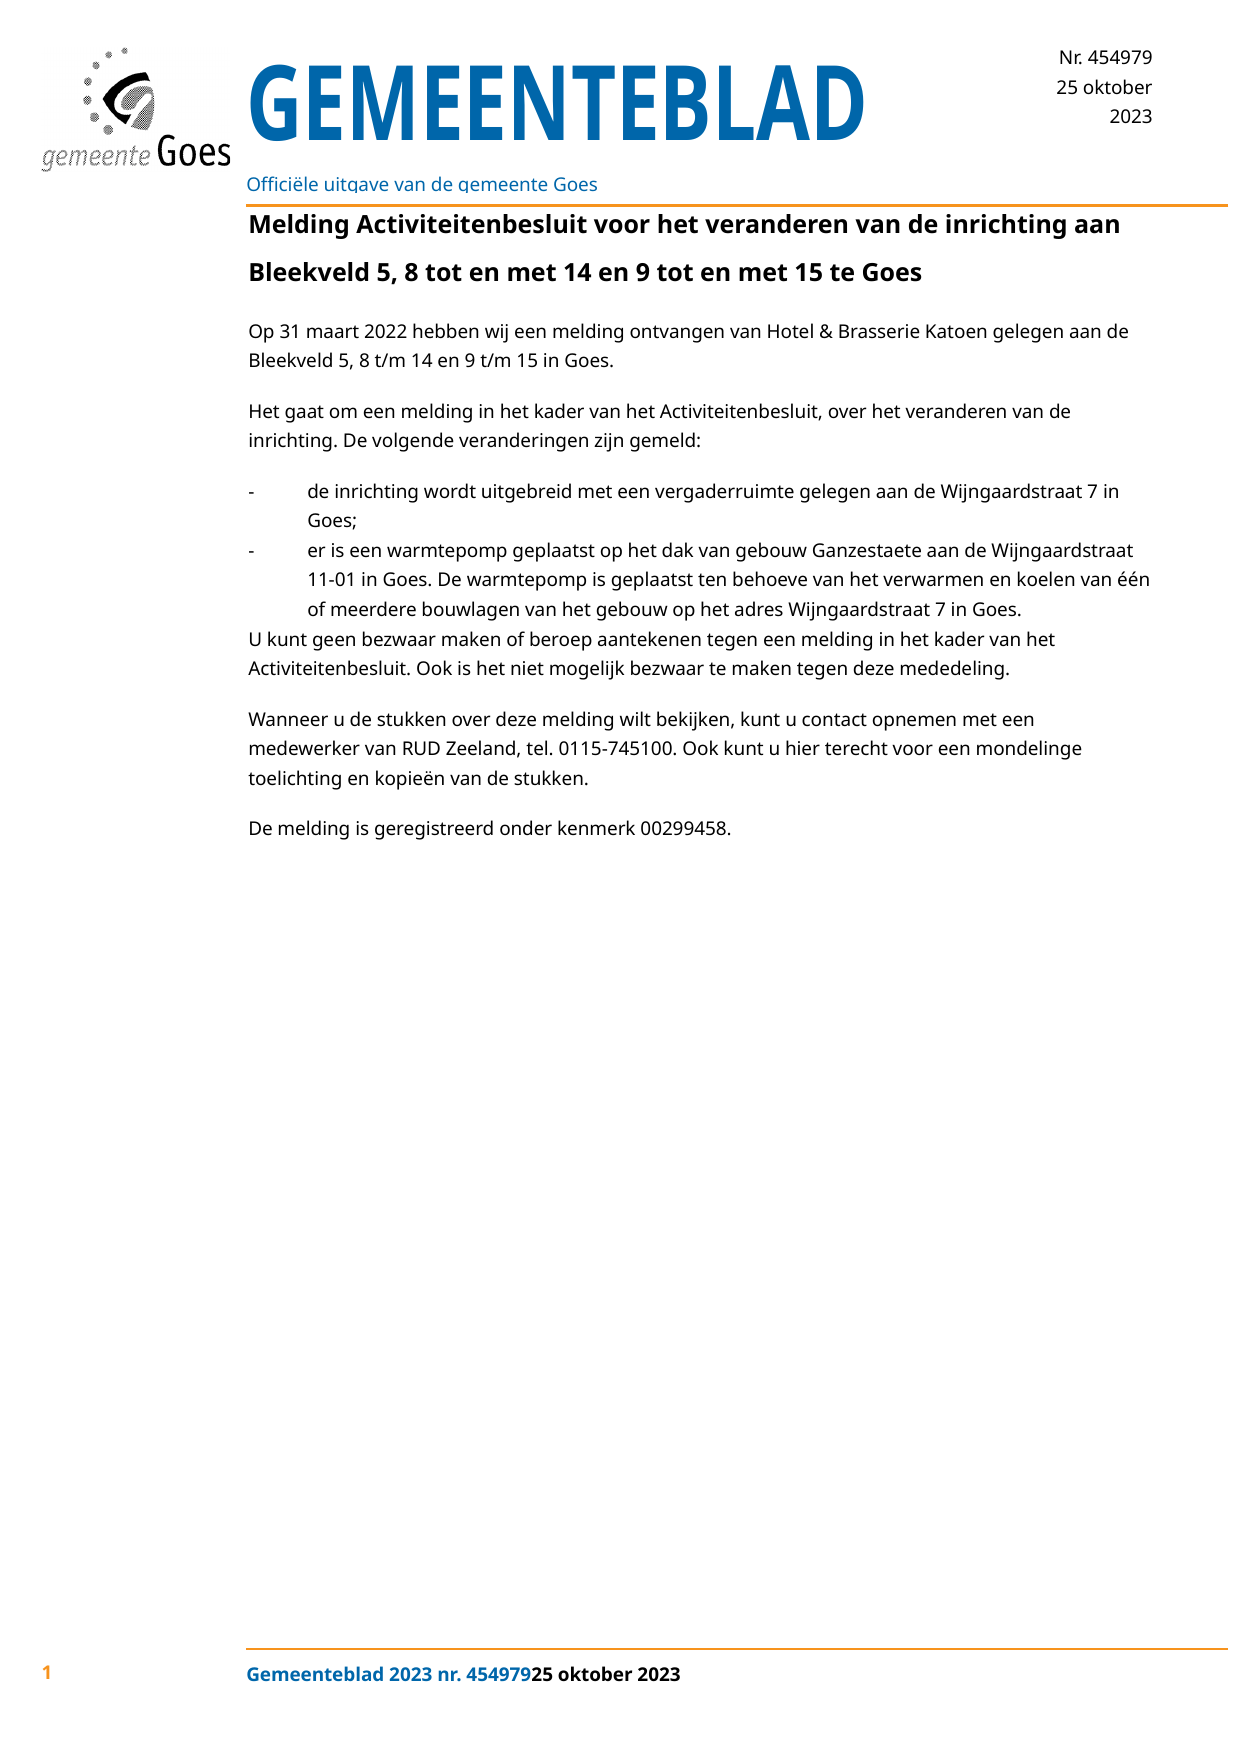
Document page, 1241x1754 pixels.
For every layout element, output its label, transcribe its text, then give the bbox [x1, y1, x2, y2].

text Het gaat om een melding in het kader van het Activiteitenbesluit, over het veranderen van de inrichting. De volgende veranderingen zijn gemeld: [248, 398, 1152, 453]
text De melding is geregistreerd onder kenmerk 00299458. [248, 815, 1152, 841]
picture [41, 47, 231, 172]
text Melding Activiteitenbesluit voor het veranderen van de inrichting aan Bleekveld 5, 8 tot en met 14 en 9 tot en met 15 te Goes [248, 207, 1152, 288]
text U kunt geen bezwaar maken of beroep aantekenen tegen een melding in het kader van het Activiteitenbesluit. Ook is het niet mogelijk bezwaar te maken tegen deze mededeling. [248, 626, 1152, 681]
text Wanneer u de stukken over deze melding wilt bekijken, kunt u contact opnemen met een medewerker van RUD Zeeland, tel. 0115-745100. Ook kunt u hier terecht voor een mondelinge toelichting en kopieën van de stukken. [248, 706, 1152, 791]
list de inrichting wordt uitgebreid met een vergaderruimte gelegen aan de Wijngaardstraat 7 in Goes; [248, 478, 1152, 533]
list er is een warmtepomp geplaatst op het dak van gebouw Ganzestaete aan de Wijngaardstraat 11-01 in Goes. De warmtepomp is geplaatst ten behoeve van het verwarmen en koelen van één of meerdere bouwlagen van het gebouw op het adres Wijngaardstraat 7 in Goes. [248, 537, 1152, 622]
text Op 31 maart 2022 hebben wij een melding ontvangen van Hotel & Brasserie Katoen gelegen aan de Bleekveld 5, 8 t/m 14 en 9 t/m 15 in Goes. [248, 318, 1152, 373]
